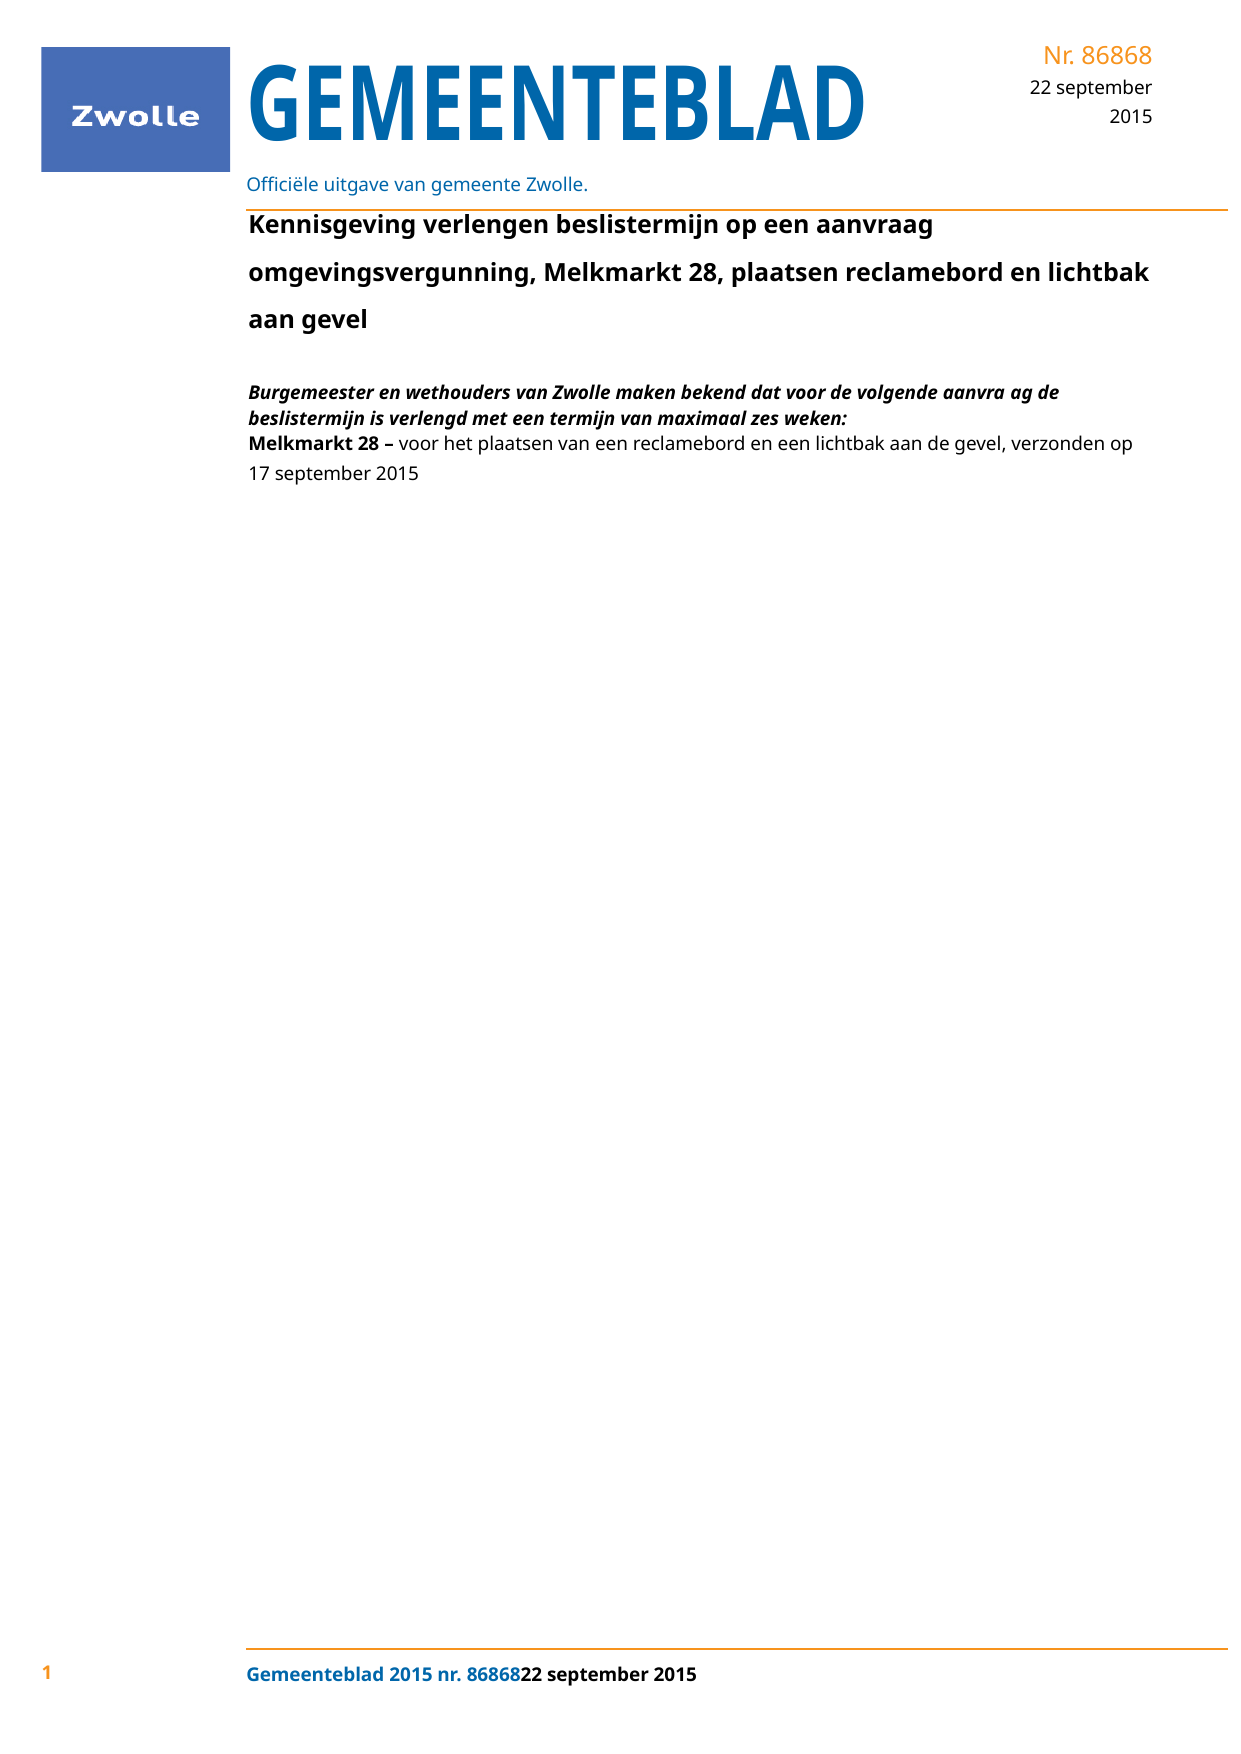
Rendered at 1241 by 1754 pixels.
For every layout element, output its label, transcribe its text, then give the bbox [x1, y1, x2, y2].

text Melkmarkt 28 – voor het plaatsen van een reclamebord en een lichtbak aan de gevel, verzonden op 17 september 2015 [248, 431, 1152, 486]
picture [41, 47, 231, 172]
text Kennisgeving verlengen beslistermijn op een aanvraag omgevingsvergunning, Melkmarkt 28, plaatsen reclamebord en lichtbak aan gevel [248, 211, 1152, 336]
text Burgemeester en wethouders van Zwolle maken bekend dat voor de volgende aanvra ag de beslistermijn is verlengd met een termijn van maximaal zes weken: [248, 379, 1152, 431]
